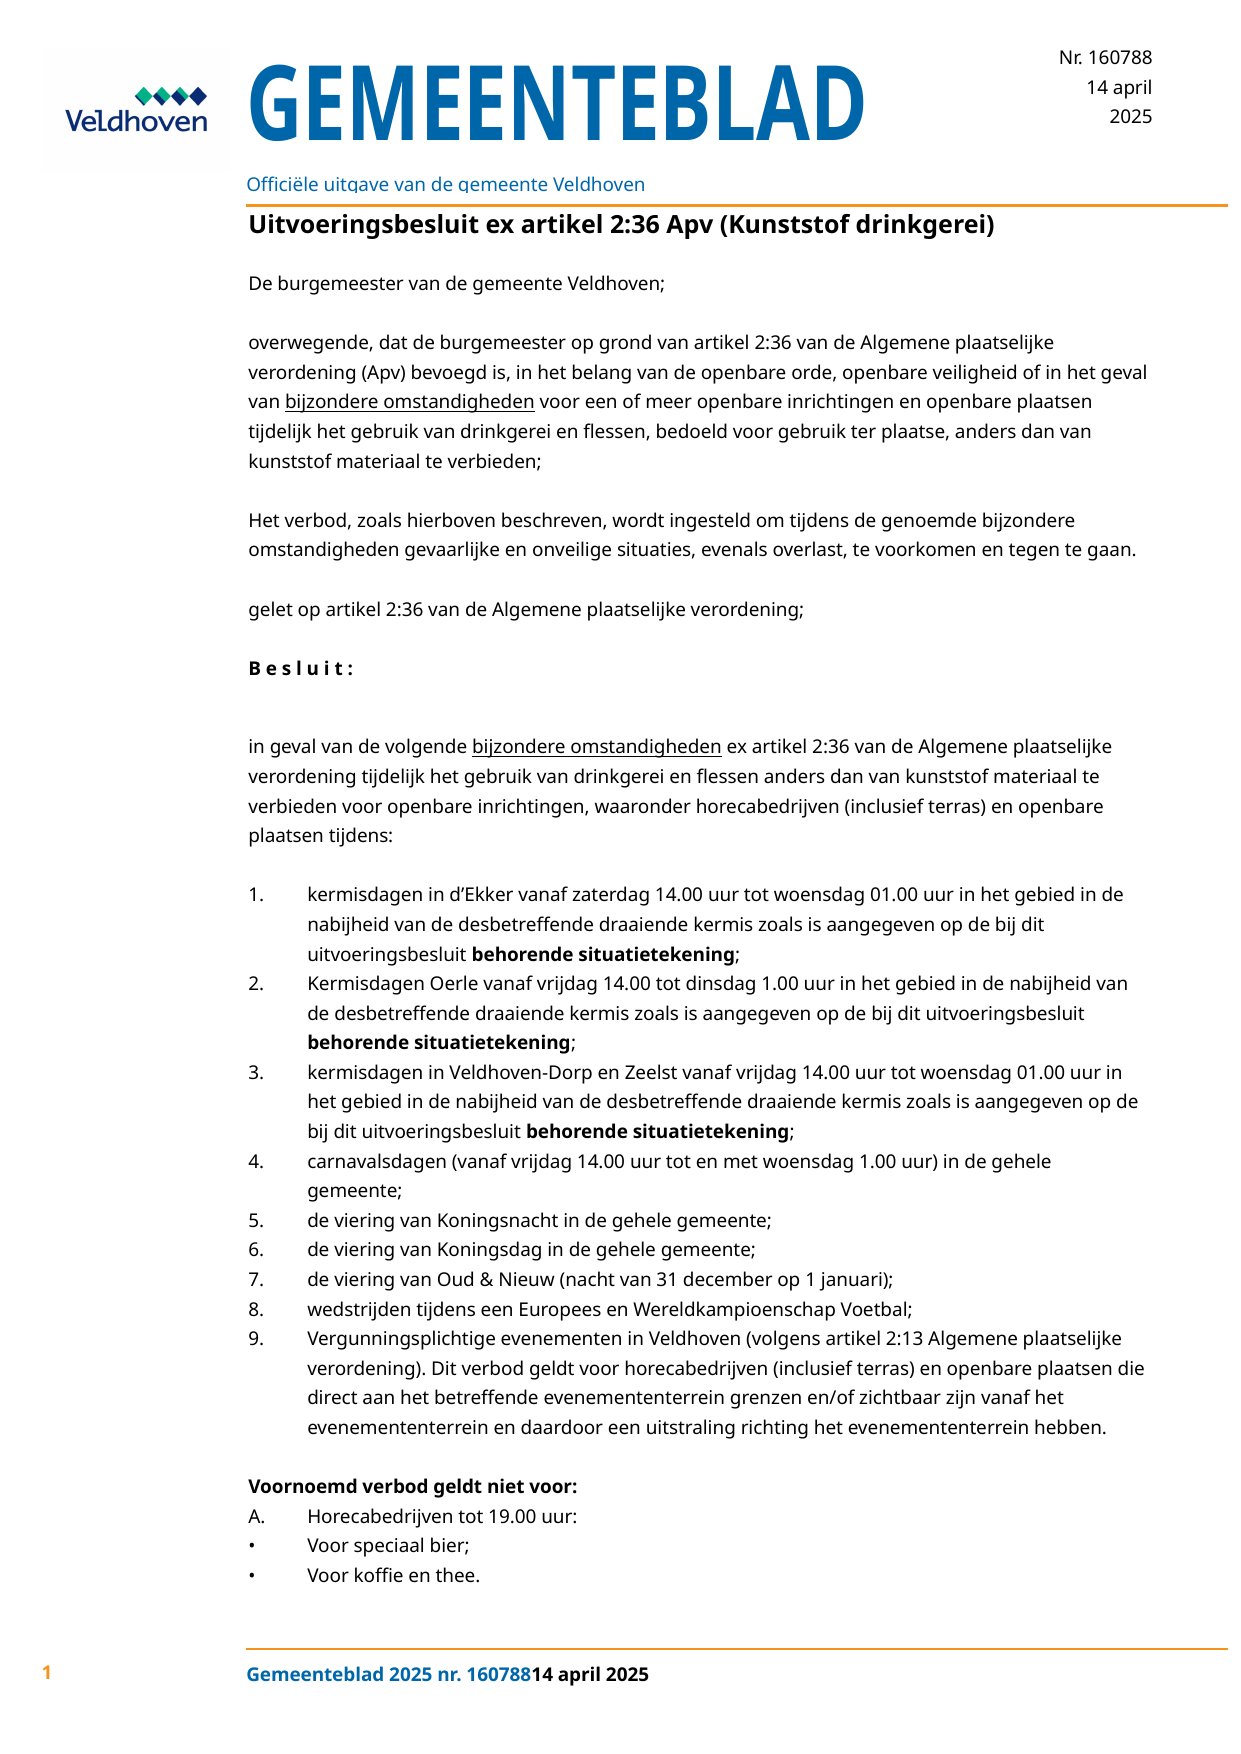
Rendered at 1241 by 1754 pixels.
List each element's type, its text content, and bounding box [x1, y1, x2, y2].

list Kermisdagen Oerle vanaf vrijdag 14.00 tot dinsdag 1.00 uur in het gebied in de nabijheid van de desbetreffende draaiende kermis zoals is aangegeven op de bij dit uitvoeringsbesluit behorende situatietekening; [248, 970, 1152, 1055]
text Het verbod, zoals hierboven beschreven, wordt ingesteld om tijdens de genoemde bijzondere omstandigheden gevaarlijke en onveilige situaties, evenals overlast, te voorkomen en tegen te gaan. [248, 507, 1152, 562]
list de viering van Koningsdag in de gehele gemeente; [248, 1237, 1152, 1262]
list Voor koffie en thee. [248, 1562, 1152, 1588]
text in geval van de volgende bijzondere omstandigheden ex artikel 2:36 van de Algemene plaatselijke verordening tijdelijk het gebruik van drinkgerei en flessen anders dan van kunststof materiaal te verbieden voor openbare inrichtingen, waaronder horecabedrijven (inclusief terras) en openbare plaatsen tijdens: [248, 734, 1152, 848]
list de viering van Koningsnacht in de gehele gemeente; [248, 1207, 1152, 1233]
list wedstrijden tijdens een Europees en Wereldkampioenschap Voetbal; [248, 1296, 1152, 1322]
list Horecabedrijven tot 19.00 uur: [248, 1503, 1152, 1529]
list Vergunningsplichtige evenementen in Veldhoven (volgens artikel 2:13 Algemene plaatselijke verordening). Dit verbod geldt voor horecabedrijven (inclusief terras) en openbare plaatsen die direct aan het betreffende evenemententerrein grenzen en/of zichtbaar zijn vanaf het evenemententerrein en daardoor een uitstraling richting het evenemententerrein hebben. [248, 1325, 1152, 1440]
picture [41, 47, 231, 172]
text gelet op artikel 2:36 van de Algemene plaatselijke verordening; [248, 596, 1152, 621]
text overwegende, dat de burgemeester op grond van artikel 2:36 van de Algemene plaatselijke verordening (Apv) bevoegd is, in het belang van de openbare orde, openbare veiligheid of in het geval van bijzondere omstandigheden voor een of meer openbare inrichtingen en openbare plaatsen tijdelijk het gebruik van drinkgerei en flessen, bedoeld voor gebruik ter plaatse, anders dan van kunststof materiaal te verbieden; [248, 329, 1152, 473]
text B e s l u i t : [248, 655, 1152, 681]
text Uitvoeringsbesluit ex artikel 2:36 Apv (Kunststof drinkgerei) [248, 207, 1152, 241]
list de viering van Oud & Nieuw (nacht van 31 december op 1 januari); [248, 1266, 1152, 1292]
list kermisdagen in d’Ekker vanaf zaterdag 14.00 uur tot woensdag 01.00 uur in het gebied in de nabijheid van de desbetreffende draaiende kermis zoals is aangegeven op de bij dit uitvoeringsbesluit behorende situatietekening; [248, 882, 1152, 967]
list kermisdagen in Veldhoven-Dorp en Zeelst vanaf vrijdag 14.00 uur tot woensdag 01.00 uur in het gebied in de nabijheid van de desbetreffende draaiende kermis zoals is aangegeven op de bij dit uitvoeringsbesluit behorende situatietekening; [248, 1059, 1152, 1144]
list carnavalsdagen (vanaf vrijdag 14.00 uur tot en met woensdag 1.00 uur) in de gehele gemeente; [248, 1148, 1152, 1203]
list Voor speciaal bier; [248, 1532, 1152, 1558]
text Voornoemd verbod geldt niet voor: [248, 1473, 1152, 1499]
text De burgemeester van de gemeente Veldhoven; [248, 270, 1152, 296]
